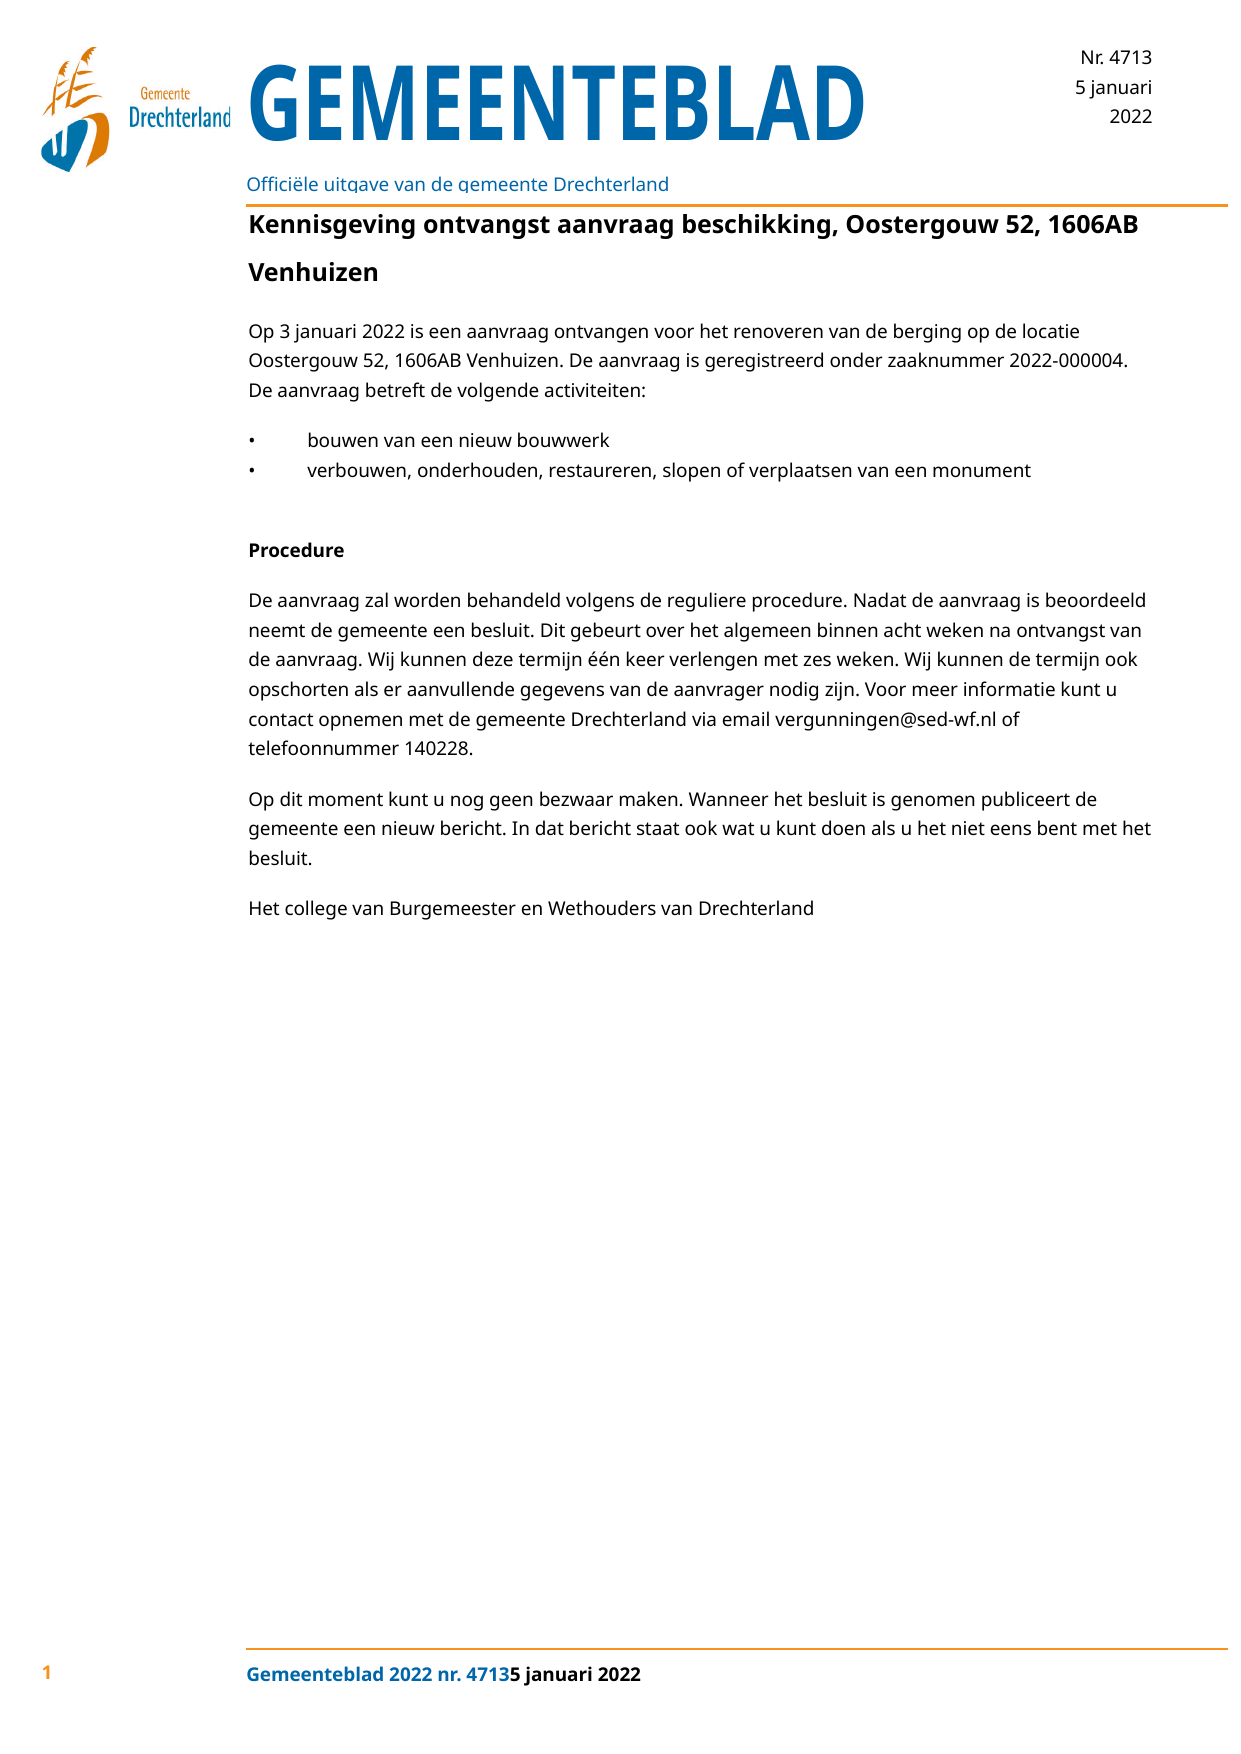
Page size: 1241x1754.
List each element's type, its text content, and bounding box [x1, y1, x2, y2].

text De aanvraag zal worden behandeld volgens de reguliere procedure. Nadat de aanvraag is beoordeeld neemt de gemeente een besluit. Dit gebeurt over het algemeen binnen acht weken na ontvangst van de aanvraag. Wij kunnen deze termijn één keer verlengen met zes weken. Wij kunnen de termijn ook opschorten als er aanvullende gegevens van de aanvrager nodig zijn. Voor meer informatie kunt u contact opnemen met de gemeente Drechterland via email vergunningen@sed-wf.nl of telefoonnummer 140228. [248, 587, 1152, 761]
picture [41, 47, 231, 172]
text Op 3 januari 2022 is een aanvraag ontvangen voor het renoveren van de berging op de locatie Oostergouw 52, 1606AB Venhuizen. De aanvraag is geregistreerd onder zaaknummer 2022-000004. De aanvraag betreft de volgende activiteiten: [248, 318, 1152, 403]
text Op dit moment kunt u nog geen bezwaar maken. Wanneer het besluit is genomen publiceert de gemeente een nieuw bericht. In dat bericht staat ook wat u kunt doen als u het niet eens bent met het besluit. [248, 786, 1152, 871]
list verbouwen, onderhouden, restaureren, slopen of verplaatsen van een monument [248, 457, 1152, 483]
picture [226, 115, 231, 124]
picture [41, 158, 64, 172]
text Het college van Burgemeester en Wethouders van Drechterland [248, 895, 1152, 921]
text Procedure [248, 537, 1152, 563]
text Kennisgeving ontvangst aanvraag beschikking, Oostergouw 52, 1606AB Venhuizen [248, 207, 1152, 288]
list bouwen van een nieuw bouwwerk [248, 427, 1152, 453]
